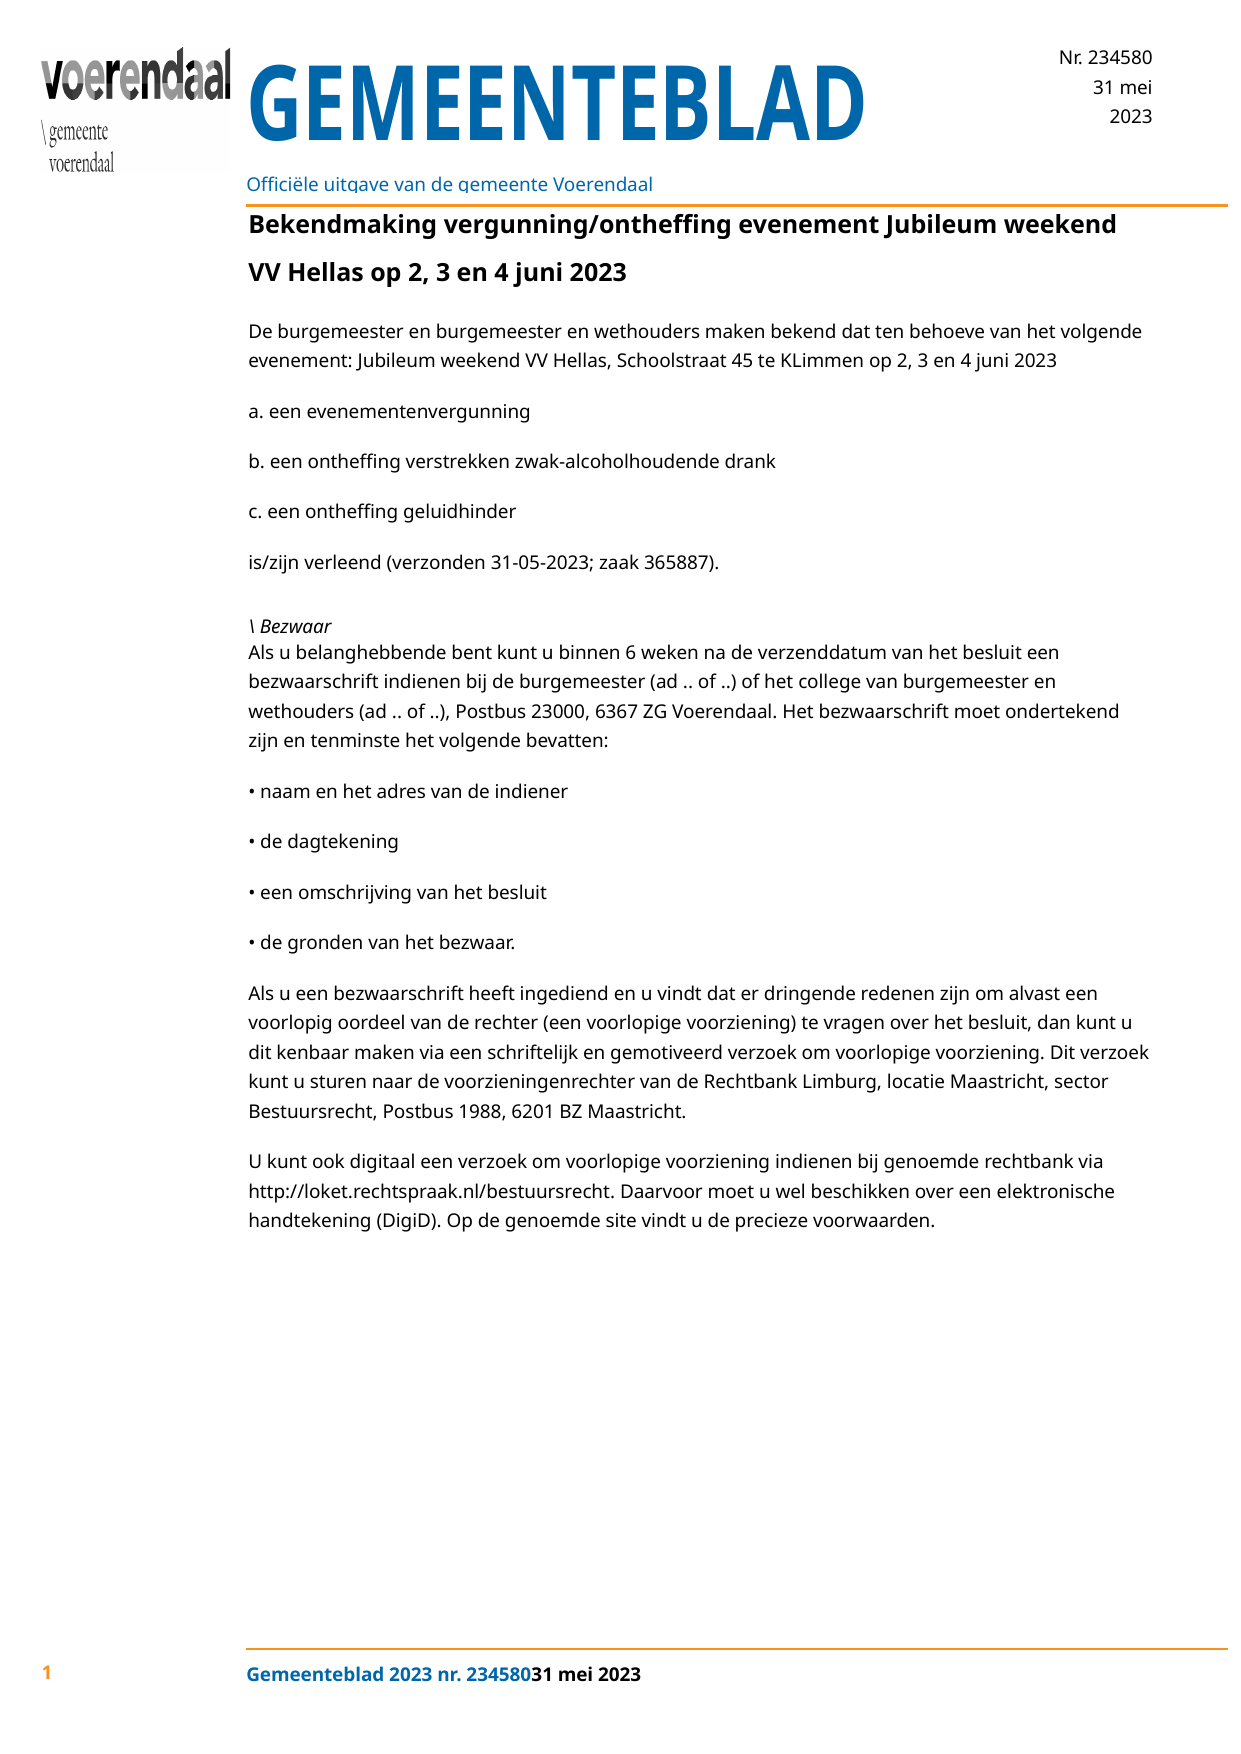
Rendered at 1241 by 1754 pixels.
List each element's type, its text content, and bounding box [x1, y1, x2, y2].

text Als u een bezwaarschrift heeft ingediend en u vindt dat er dringende redenen zijn om alvast een voorlopig oordeel van de rechter (een voorlopige voorziening) te vragen over het besluit, dan kunt u dit kenbaar maken via een schriftelijk en gemotiveerd verzoek om voorlopige voorziening. Dit verzoek kunt u sturen naar de voorzieningenrechter van de Rechtbank Limburg, locatie Maastricht, sector Bestuursrecht, Postbus 1988, 6201 BZ Maastricht. [248, 980, 1152, 1124]
text \ Bezwaar [248, 613, 1152, 639]
text • een omschrijving van het besluit [248, 879, 1152, 904]
text • de dagtekening [248, 828, 1152, 854]
text c. een ontheffing geluidhinder [248, 499, 1152, 524]
text is/zijn verleend (verzonden 31-05-2023; zaak 365887). [248, 549, 1152, 575]
text Bekendmaking vergunning/ontheffing evenement Jubileum weekend VV Hellas op 2, 3 en 4 juni 2023 [248, 207, 1152, 288]
text Als u belanghebbende bent kunt u binnen 6 weken na de verzenddatum van het besluit een bezwaarschrift indienen bij de burgemeester (ad .. of ..) of het college van burgemeester en wethouders (ad .. of ..), Postbus 23000, 6367 ZG Voerendaal. Het bezwaarschrift moet ondertekend zijn en tenminste het volgende bevatten: [248, 639, 1152, 753]
text De burgemeester en burgemeester en wethouders maken bekend dat ten behoeve van het volgende evenement: Jubileum weekend VV Hellas, Schoolstraat 45 te KLimmen op 2, 3 en 4 juni 2023 [248, 318, 1152, 373]
picture [41, 47, 231, 172]
text • de gronden van het bezwaar. [248, 929, 1152, 955]
text a. een evenementenvergunning [248, 398, 1152, 424]
text • naam en het adres van de indiener [248, 778, 1152, 804]
text b. een ontheffing verstrekken zwak-alcoholhoudende drank [248, 448, 1152, 474]
text U kunt ook digitaal een verzoek om voorlopige voorziening indienen bij genoemde rechtbank via http://loket.rechtspraak.nl/bestuursrecht. Daarvoor moet u wel beschikken over een elektronische handtekening (DigiD). Op de genoemde site vindt u de precieze voorwaarden. [248, 1148, 1152, 1233]
